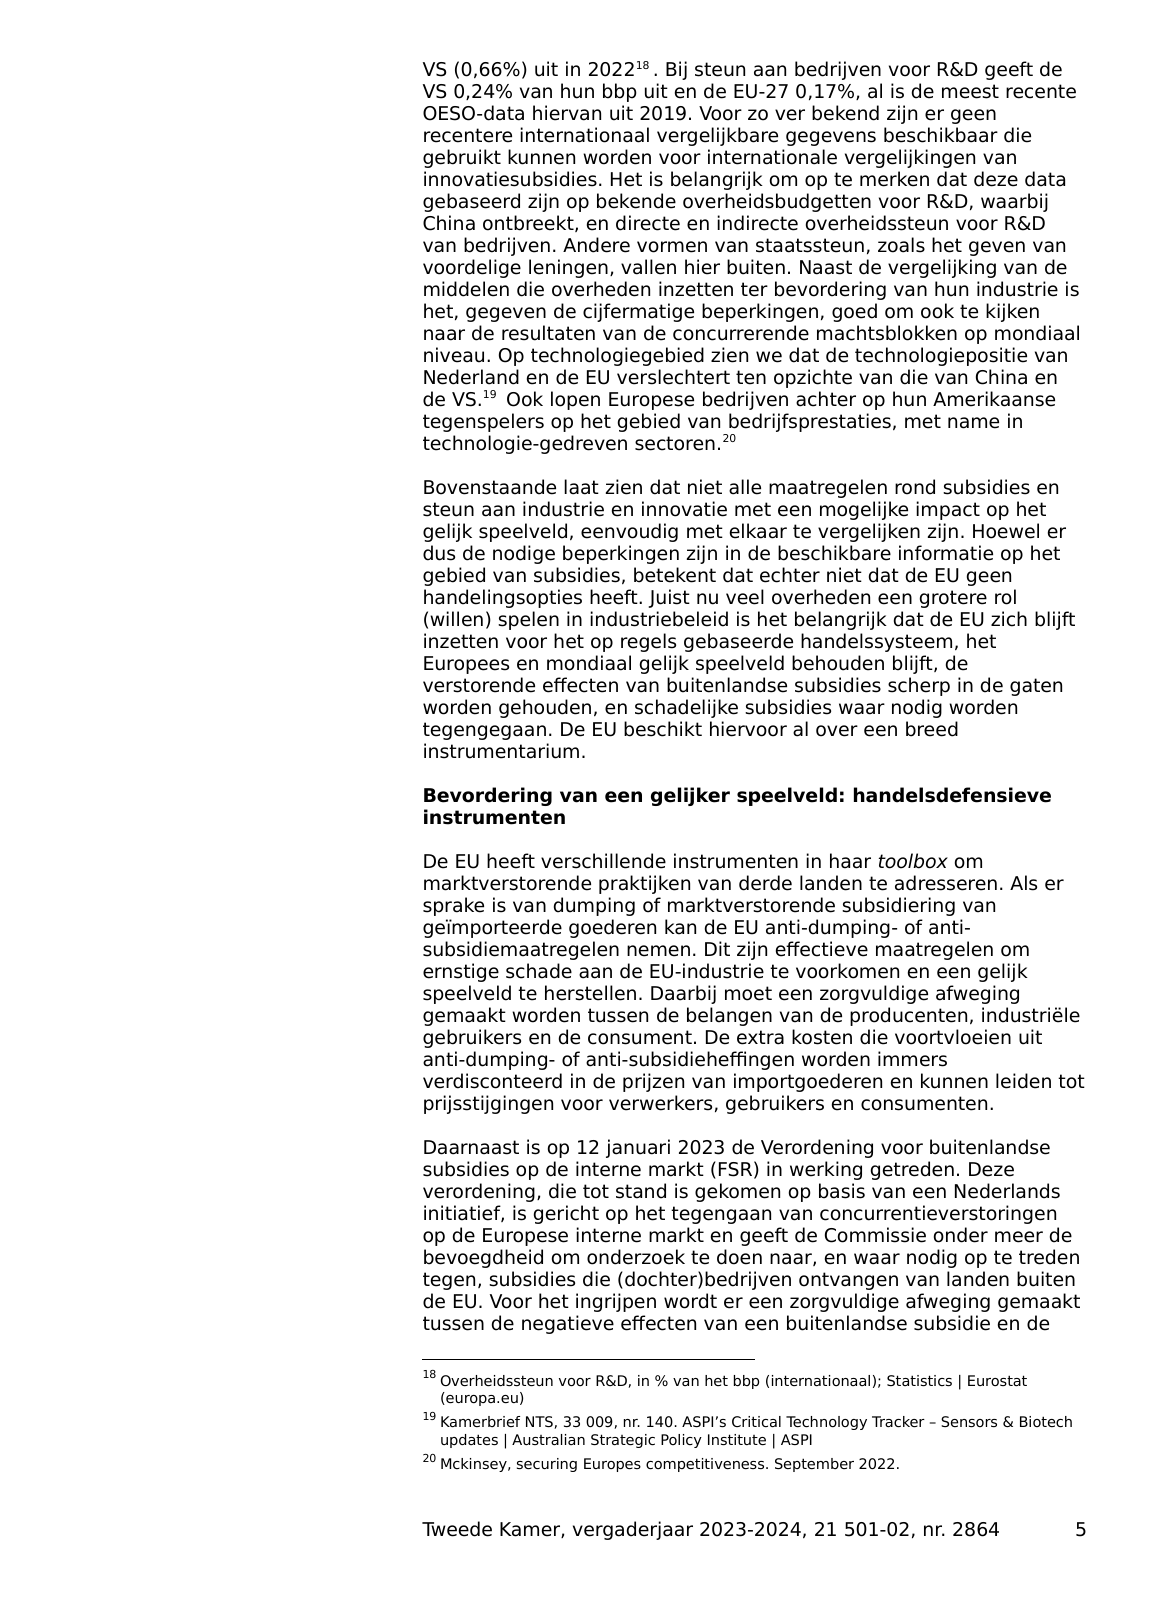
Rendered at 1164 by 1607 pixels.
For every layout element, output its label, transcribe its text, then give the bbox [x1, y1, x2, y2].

text VS (0,66%) uit in 2022. Bij steun aan bedrijven voor R&D geeft de VS 0,24% van hun bbp uit en de EU-27 0,17%, al is de meest recente OESO-data hiervan uit 2019. Voor zo ver bekend zijn er geen recentere internationaal vergelijkbare gegevens beschikbaar die gebruikt kunnen worden voor internationale vergelijkingen van innovatiesubsidies. Het is belangrijk om op te merken dat deze data gebaseerd zijn op bekende overheidsbudgetten voor R&D, waarbij China ontbreekt, en directe en indirecte overheidssteun voor R&D van bedrijven. Andere vormen van staatssteun, zoals het geven van voordelige leningen, vallen hier buiten. Naast de vergelijking van de middelen die overheden inzetten ter bevordering van hun industrie is het, gegeven de cijfermatige beperkingen, goed om ook te kijken naar de resultaten van de concurrerende machtsblokken op mondiaal niveau. Op technologiegebied zien we dat de technologiepositie van Nederland en de EU verslechtert ten opzichte van die van China en de VS. Ook lopen Europese bedrijven achter op hun Amerikaanse tegenspelers op het gebied van bedrijfsprestaties, met name in technologie-gedreven sectoren. [422, 59, 1087, 455]
text Kamerbrief NTS, 33 009, nr. 140. ASPI’s Critical Technology Tracker – Sensors & Biotech updates | Australian Strategic Policy Institute | ASPI [422, 1410, 1087, 1449]
text Bovenstaande laat zien dat niet alle maatregelen rond subsidies en steun aan industrie en innovatie met een mogelijke impact op het gelijk speelveld, eenvoudig met elkaar te vergelijken zijn. Hoewel er dus de nodige beperkingen zijn in de beschikbare informatie op het gebied van subsidies, betekent dat echter niet dat de EU geen handelingsopties heeft. Juist nu veel overheden een grotere rol (willen) spelen in industriebeleid is het belangrijk dat de EU zich blijft inzetten voor het op regels gebaseerde handelssysteem, het Europees en mondiaal gelijk speelveld behouden blijft, de verstorende effecten van buitenlandse subsidies scherp in de gaten worden gehouden, en schadelijke subsidies waar nodig worden tegengegaan. De EU beschikt hiervoor al over een breed instrumentarium. [422, 477, 1087, 763]
text Mckinsey, securing Europes competitiveness. September 2022. [422, 1452, 1087, 1474]
text Overheidssteun voor R&D, in % van het bbp (internationaal); Statistics | Eurostat (europa.eu) [422, 1368, 1087, 1407]
subtitle Bevordering van een gelijker speelveld: handelsdefensieve instrumenten [422, 785, 1087, 829]
text Daarnaast is op 12 januari 2023 de Verordening voor buitenlandse subsidies op de interne markt (FSR) in werking getreden. Deze verordening, die tot stand is gekomen op basis van een Nederlands initiatief, is gericht op het tegengaan van concurrentieverstoringen op de Europese interne markt en geeft de Commissie onder meer de bevoegdheid om onderzoek te doen naar, en waar nodig op te treden tegen, subsidies die (dochter)bedrijven ontvangen van landen buiten de EU. Voor het ingrijpen wordt er een zorgvuldige afweging gemaakt tussen de negatieve effecten van een buitenlandse subsidie en de [422, 1137, 1087, 1335]
text De EU heeft verschillende instrumenten in haar toolbox om marktverstorende praktijken van derde landen te adresseren. Als er sprake is van dumping of marktverstorende subsidiering van geïmporteerde goederen kan de EU anti-dumping- of anti-subsidiemaatregelen nemen. Dit zijn effectieve maatregelen om ernstige schade aan de EU-industrie te voorkomen en een gelijk speelveld te herstellen. Daarbij moet een zorgvuldige afweging gemaakt worden tussen de belangen van de producenten, industriële gebruikers en de consument. De extra kosten die voortvloeien uit anti-dumping- of anti-subsidieheffingen worden immers verdisconteerd in de prijzen van importgoederen en kunnen leiden tot prijsstijgingen voor verwerkers, gebruikers en consumenten. [422, 851, 1087, 1115]
